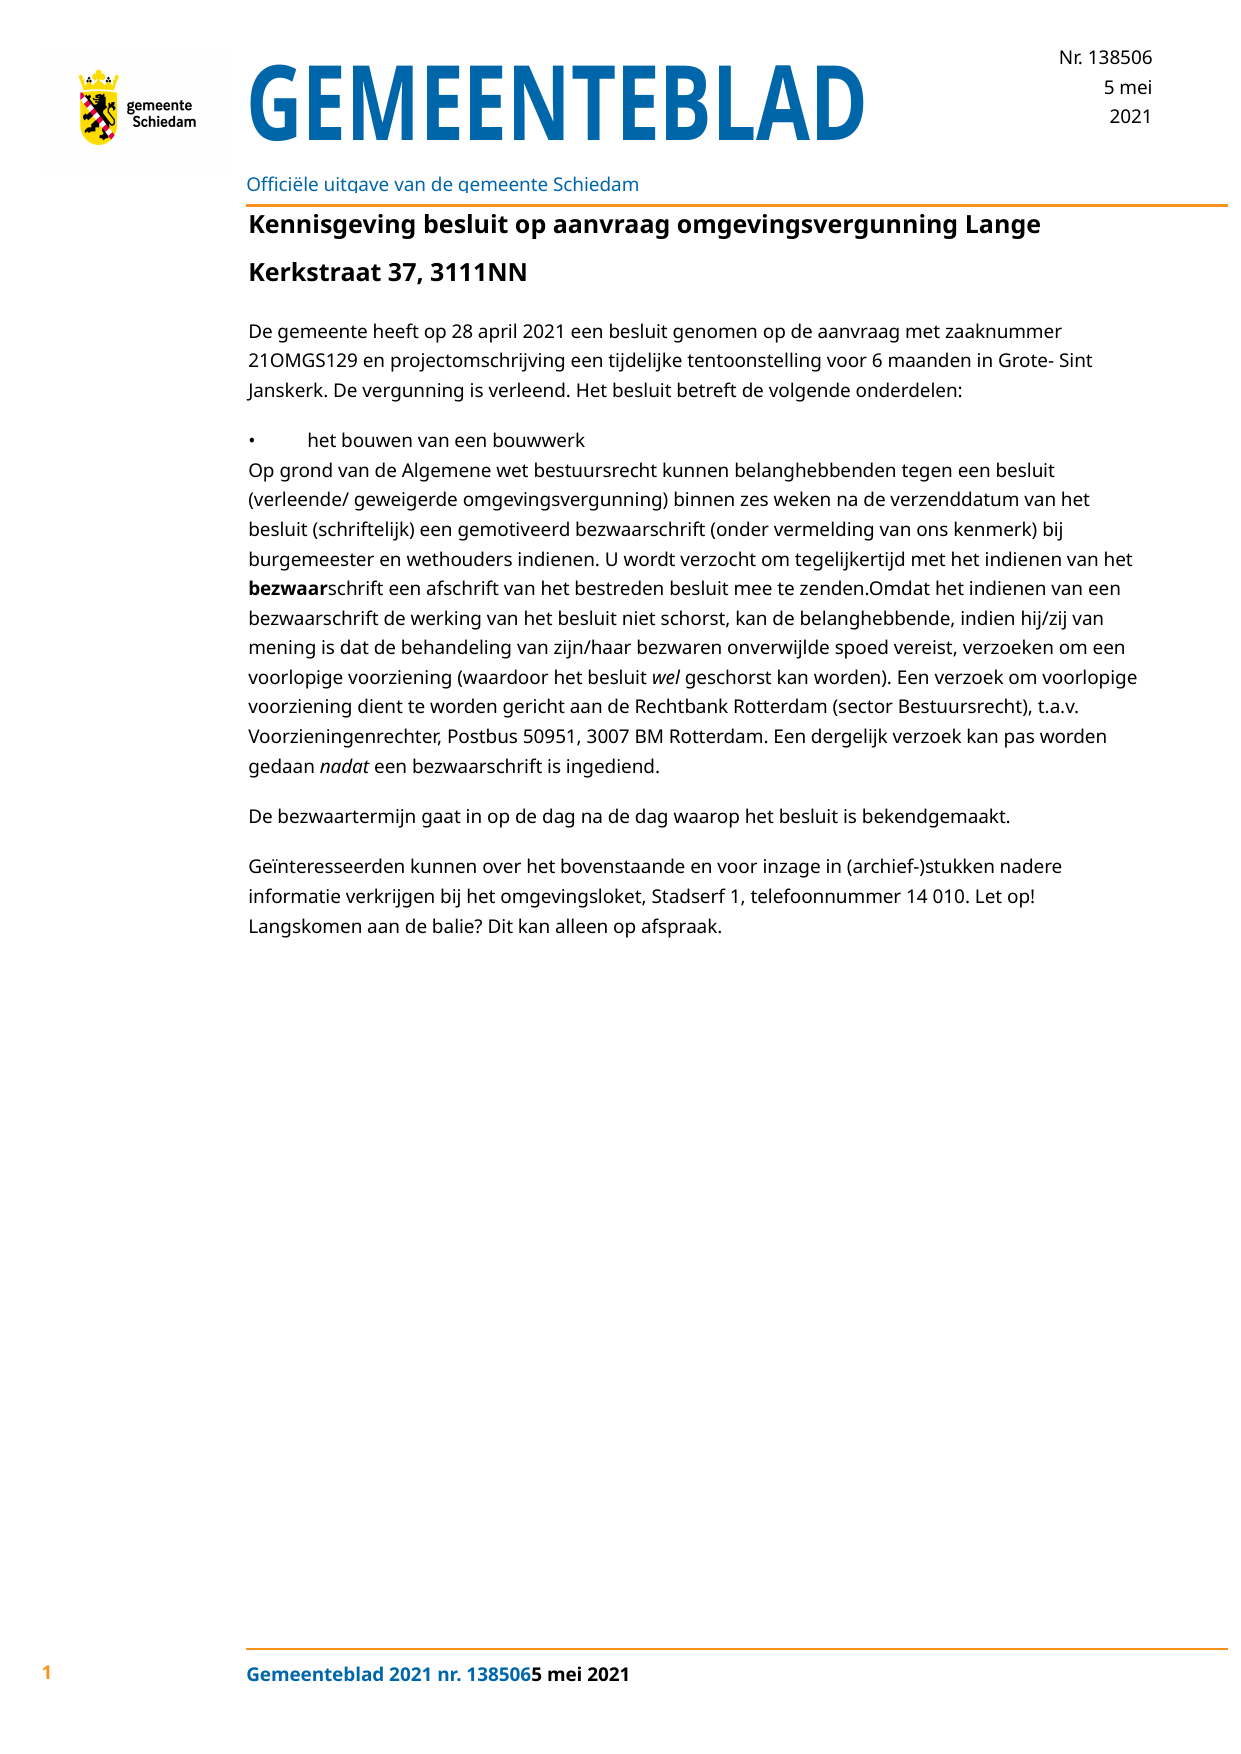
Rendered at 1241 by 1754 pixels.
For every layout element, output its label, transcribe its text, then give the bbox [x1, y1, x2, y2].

text De bezwaartermijn gaat in op de dag na de dag waarop het besluit is bekendgemaakt. [248, 803, 1152, 829]
list het bouwen van een bouwwerk [248, 427, 1152, 453]
picture [41, 47, 231, 172]
text Kennisgeving besluit op aanvraag omgevingsvergunning Lange Kerkstraat 37, 3111NN [248, 207, 1152, 288]
text Geïnteresseerden kunnen over het bovenstaande en voor inzage in (archief-)stukken nadere informatie verkrijgen bij het omgevingsloket, Stadserf 1, telefoonnummer 14 010. Let op! Langskomen aan de balie? Dit kan alleen op afspraak. [248, 854, 1152, 939]
text De gemeente heeft op 28 april 2021 een besluit genomen op de aanvraag met zaaknummer 21OMGS129 en projectomschrijving een tijdelijke tentoonstelling voor 6 maanden in Grote- Sint Janskerk. De vergunning is verleend. Het besluit betreft de volgende onderdelen: [248, 318, 1152, 403]
text Op grond van de Algemene wet bestuursrecht kunnen belanghebbenden tegen een besluit (verleende/ geweigerde omgevingsvergunning) binnen zes weken na de verzenddatum van het besluit (schriftelijk) een gemotiveerd bezwaarschrift (onder vermelding van ons kenmerk) bij burgemeester en wethouders indienen. U wordt verzocht om tegelijkertijd met het indienen van het bezwaarschrift een afschrift van het bestreden besluit mee te zenden.Omdat het indienen van een bezwaarschrift de werking van het besluit niet schorst, kan de belanghebbende, indien hij/zij van mening is dat de behandeling van zijn/haar bezwaren onverwijlde spoed vereist, verzoeken om een voorlopige voorziening (waardoor het besluit wel geschorst kan worden). Een verzoek om voorlopige voorziening dient te worden gericht aan de Rechtbank Rotterdam (sector Bestuursrecht), t.a.v. Voorzieningenrechter, Postbus 50951, 3007 BM Rotterdam. Een dergelijk verzoek kan pas worden gedaan nadat een bezwaarschrift is ingediend. [248, 457, 1152, 779]
